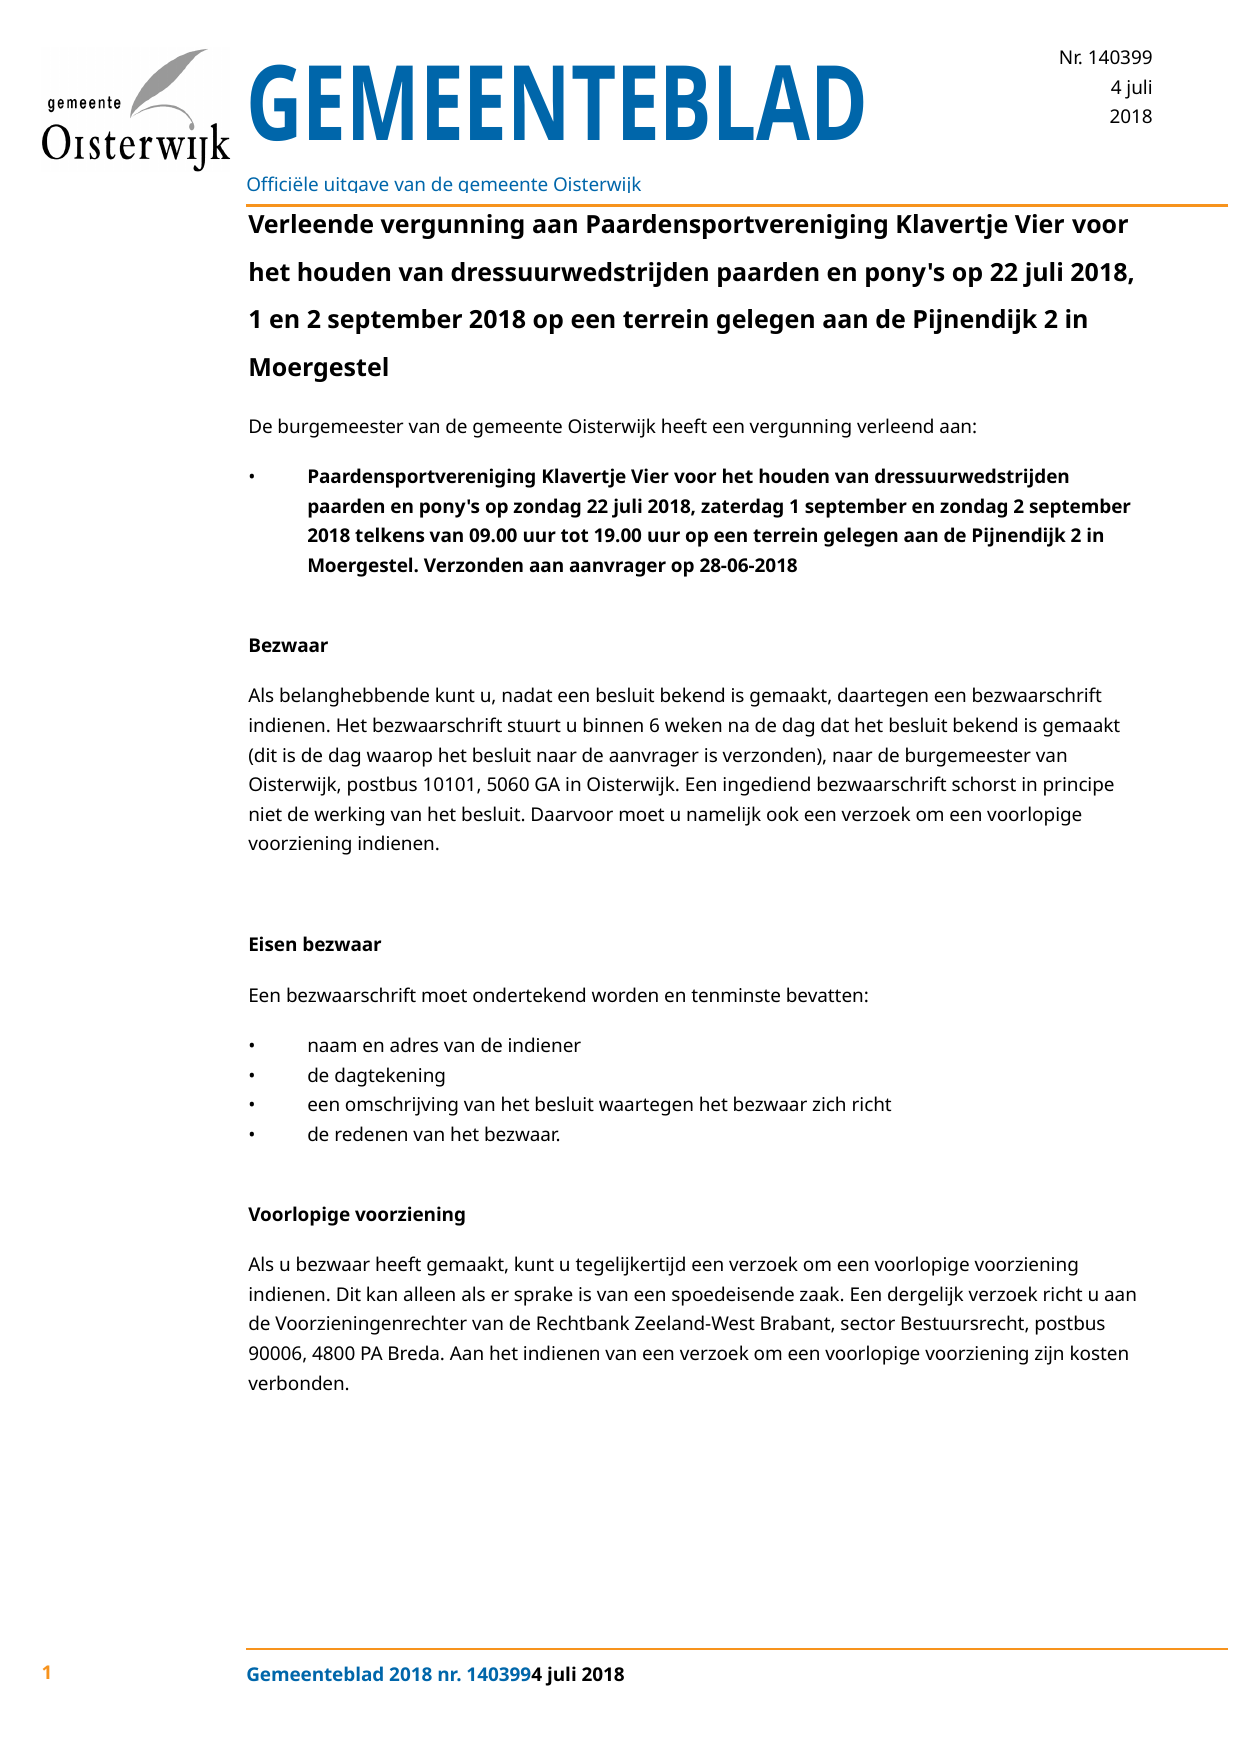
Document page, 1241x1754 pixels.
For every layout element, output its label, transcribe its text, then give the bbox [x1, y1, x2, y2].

text Als belanghebbende kunt u, nadat een besluit bekend is gemaakt, daartegen een bezwaarschrift indienen. Het bezwaarschrift stuurt u binnen 6 weken na de dag dat het besluit bekend is gemaakt (dit is de dag waarop het besluit naar de aanvrager is verzonden), naar de burgemeester van Oisterwijk, postbus 10101, 5060 GA in Oisterwijk. Een ingediend bezwaarschrift schorst in principe niet de werking van het besluit. Daarvoor moet u namelijk ook een verzoek om een voorlopige voorziening indienen. [248, 683, 1152, 856]
list Paardensportvereniging Klavertje Vier voor het houden van dressuurwedstrijden paarden en pony's op zondag 22 juli 2018, zaterdag 1 september en zondag 2 september 2018 telkens van 09.00 uur tot 19.00 uur op een terrein gelegen aan de Pijnendijk 2 in Moergestel. Verzonden aan aanvrager op 28-06-2018 [248, 463, 1152, 578]
list de dagtekening [248, 1062, 1152, 1088]
text De burgemeester van de gemeente Oisterwijk heeft een vergunning verleend aan: [248, 413, 1152, 439]
text Bezwaar [248, 632, 1152, 658]
list naam en adres van de indiener [248, 1032, 1152, 1058]
list de redenen van het bezwaar. [248, 1121, 1152, 1147]
text Verleende vergunning aan Paardensportvereniging Klavertje Vier voor het houden van dressuurwedstrijden paarden en pony's op 22 juli 2018, 1 en 2 september 2018 op een terrein gelegen aan de Pijnendijk 2 in Moergestel [248, 207, 1152, 384]
list een omschrijving van het besluit waartegen het bezwaar zich richt [248, 1091, 1152, 1117]
text Voorlopige voorziening [248, 1201, 1152, 1227]
text Als u bezwaar heeft gemaakt, kunt u tegelijkertijd een verzoek om een voorlopige voorziening indienen. Dit kan alleen als er sprake is van een spoedeisende zaak. Een dergelijk verzoek richt u aan de Voorzieningenrechter van de Rechtbank Zeeland-West Brabant, sector Bestuursrecht, postbus 90006, 4800 PA Breda. Aan het indienen van een verzoek om een voorlopige voorziening zijn kosten verbonden. [248, 1251, 1152, 1396]
text Een bezwaarschrift moet ondertekend worden en tenminste bevatten: [248, 982, 1152, 1008]
text Eisen bezwaar [248, 931, 1152, 957]
picture [41, 47, 231, 172]
